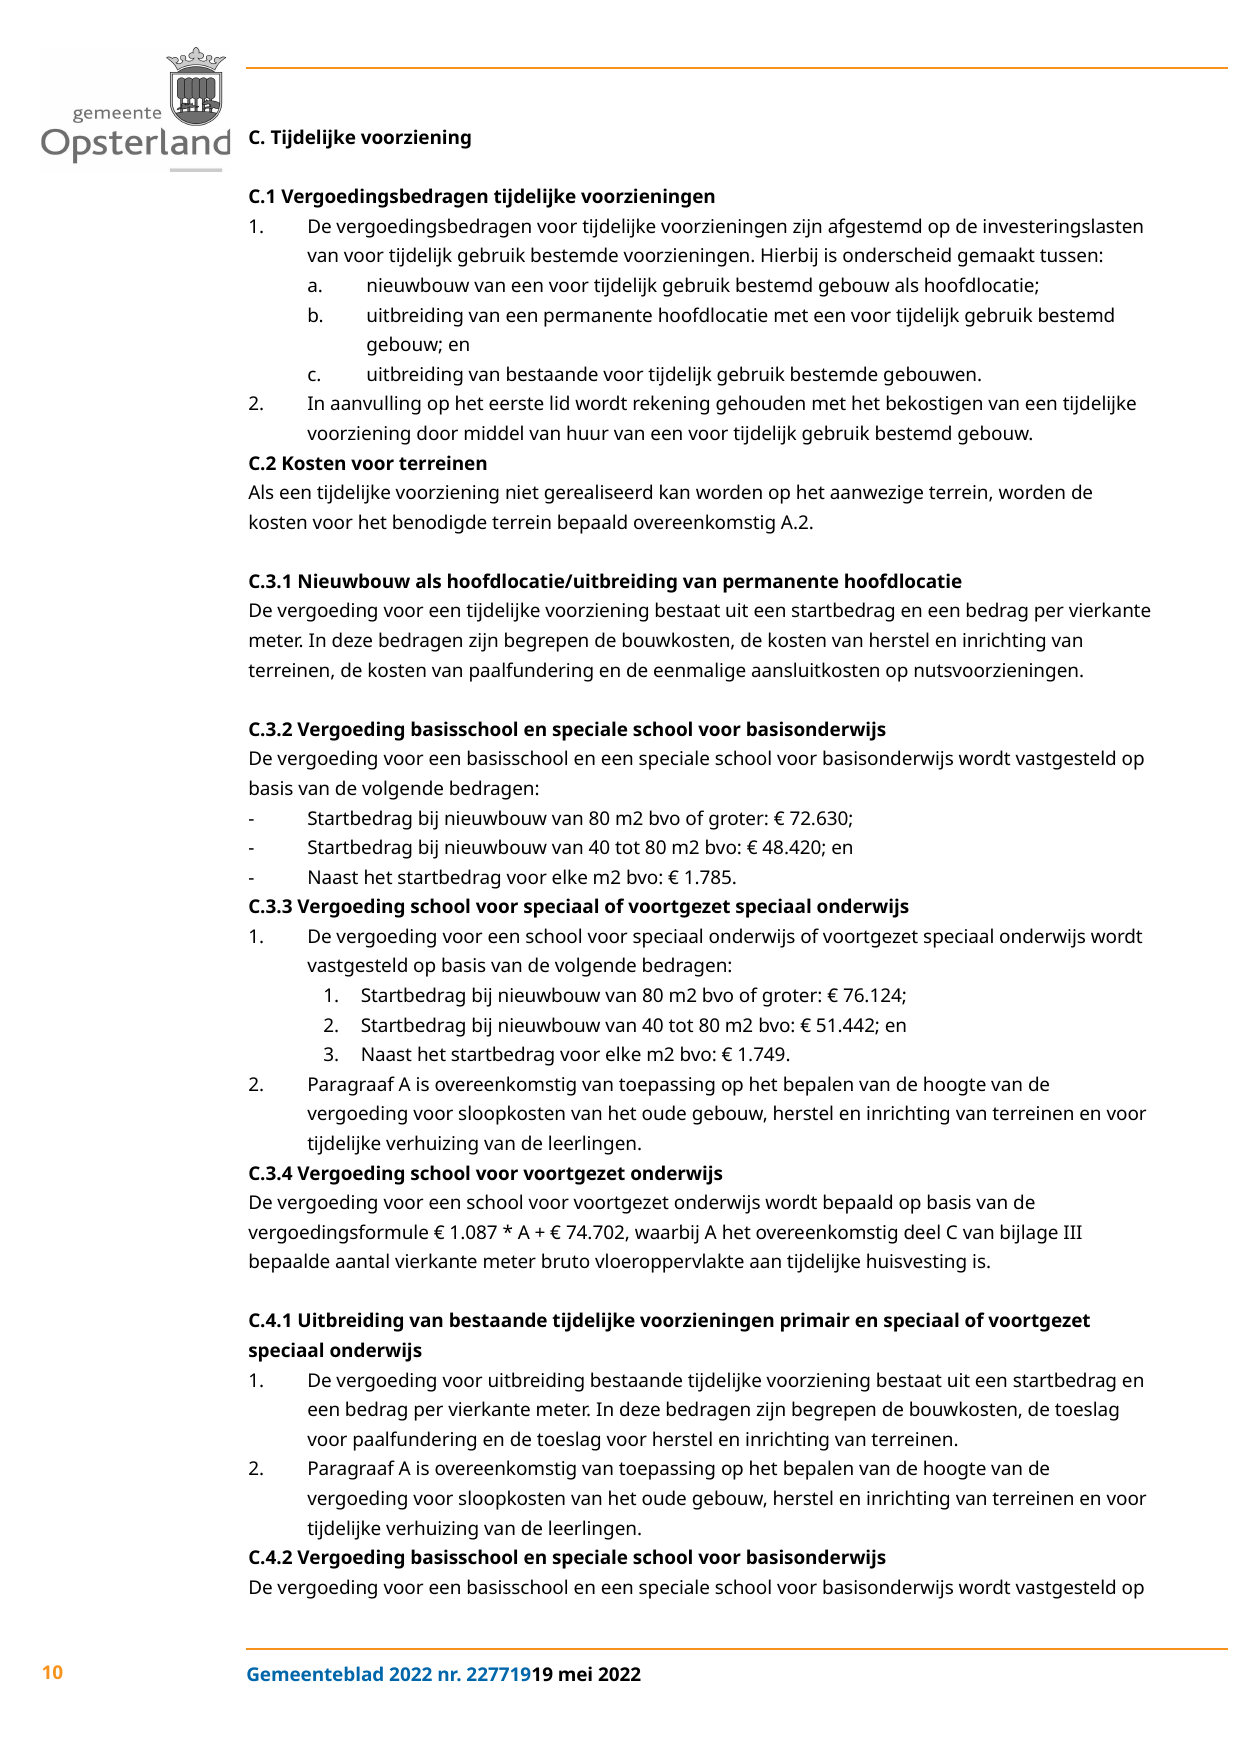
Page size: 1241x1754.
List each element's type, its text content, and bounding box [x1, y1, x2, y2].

list uitbreiding van een permanente hoofdlocatie met een voor tijdelijk gebruik bestemd gebouw; en [307, 302, 1152, 357]
text De vergoeding voor een school voor voortgezet onderwijs wordt bepaald op basis van de vergoedingsformule € 1.087 * A + € 74.702, waarbij A het overeenkomstig deel C van bijlage III bepaalde aantal vierkante meter bruto vloeroppervlakte aan tijdelijke huisvesting is. [248, 1189, 1152, 1274]
text C.3.3 Vergoeding school voor speciaal of voortgezet speciaal onderwijs [248, 893, 1152, 919]
list nieuwbouw van een voor tijdelijk gebruik bestemd gebouw als hoofdlocatie; [307, 272, 1152, 298]
text De vergoeding voor een basisschool en een speciale school voor basisonderwijs wordt vastgesteld op basis van de volgende bedragen: [248, 746, 1152, 801]
text C.2 Kosten voor terreinen [248, 450, 1152, 476]
list Startbedrag bij nieuwbouw van 40 tot 80 m2 bvo: € 51.442; en [323, 1012, 1152, 1038]
list Startbedrag bij nieuwbouw van 40 tot 80 m2 bvo: € 48.420; en [248, 834, 1152, 860]
text C.4.2 Vergoeding basisschool en speciale school voor basisonderwijs [248, 1544, 1152, 1570]
list Startbedrag bij nieuwbouw van 80 m2 bvo of groter: € 76.124; [323, 982, 1152, 1008]
list Paragraaf A is overeenkomstig van toepassing op het bepalen van de hoogte van de vergoeding voor sloopkosten van het oude gebouw, herstel en inrichting van terreinen en voor tijdelijke verhuizing van de leerlingen. [248, 1456, 1152, 1541]
text De vergoeding voor een basisschool en een speciale school voor basisonderwijs wordt vastgesteld op [248, 1574, 1152, 1600]
text C. Tijdelijke voorziening [248, 124, 1152, 150]
list uitbreiding van bestaande voor tijdelijk gebruik bestemde gebouwen. [307, 361, 1152, 387]
text C.1 Vergoedingsbedragen tijdelijke voorzieningen [248, 183, 1152, 209]
list De vergoedingsbedragen voor tijdelijke voorzieningen zijn afgestemd op de investeringslasten van voor tijdelijk gebruik bestemde voorzieningen. Hierbij is onderscheid gemaakt tussen: [248, 213, 1152, 268]
list Startbedrag bij nieuwbouw van 80 m2 bvo of groter: € 72.630; [248, 805, 1152, 831]
list Naast het startbedrag voor elke m2 bvo: € 1.749. [323, 1041, 1152, 1067]
list In aanvulling op het eerste lid wordt rekening gehouden met het bekostigen van een tijdelijke voorziening door middel van huur van een voor tijdelijk gebruik bestemd gebouw. [248, 391, 1152, 446]
text C.3.1 Nieuwbouw als hoofdlocatie/uitbreiding van permanente hoofdlocatie [248, 568, 1152, 594]
text De vergoeding voor een tijdelijke voorziening bestaat uit een startbedrag en een bedrag per vierkante meter. In deze bedragen zijn begrepen de bouwkosten, de kosten van herstel en inrichting van terreinen, de kosten van paalfundering en de eenmalige aansluitkosten op nutsvoorzieningen. [248, 598, 1152, 683]
text C.4.1 Uitbreiding van bestaande tijdelijke voorzieningen primair en speciaal of voortgezet speciaal onderwijs [248, 1308, 1152, 1363]
list De vergoeding voor uitbreiding bestaande tijdelijke voorziening bestaat uit een startbedrag en een bedrag per vierkante meter. In deze bedragen zijn begrepen de bouwkosten, de toeslag voor paalfundering en de toeslag voor herstel en inrichting van terreinen. [248, 1367, 1152, 1452]
text Als een tijdelijke voorziening niet gerealiseerd kan worden op het aanwezige terrein, worden de kosten voor het benodigde terrein bepaald overeenkomstig A.2. [248, 479, 1152, 535]
list Paragraaf A is overeenkomstig van toepassing op het bepalen van de hoogte van de vergoeding voor sloopkosten van het oude gebouw, herstel en inrichting van terreinen en voor tijdelijke verhuizing van de leerlingen. [248, 1071, 1152, 1156]
text C.3.2 Vergoeding basisschool en speciale school voor basisonderwijs [248, 716, 1152, 742]
text C.3.4 Vergoeding school voor voortgezet onderwijs [248, 1160, 1152, 1186]
list Naast het startbedrag voor elke m2 bvo: € 1.785. [248, 864, 1152, 890]
list De vergoeding voor een school voor speciaal onderwijs of voortgezet speciaal onderwijs wordt vastgesteld op basis van de volgende bedragen: [248, 923, 1152, 978]
picture [41, 47, 231, 172]
